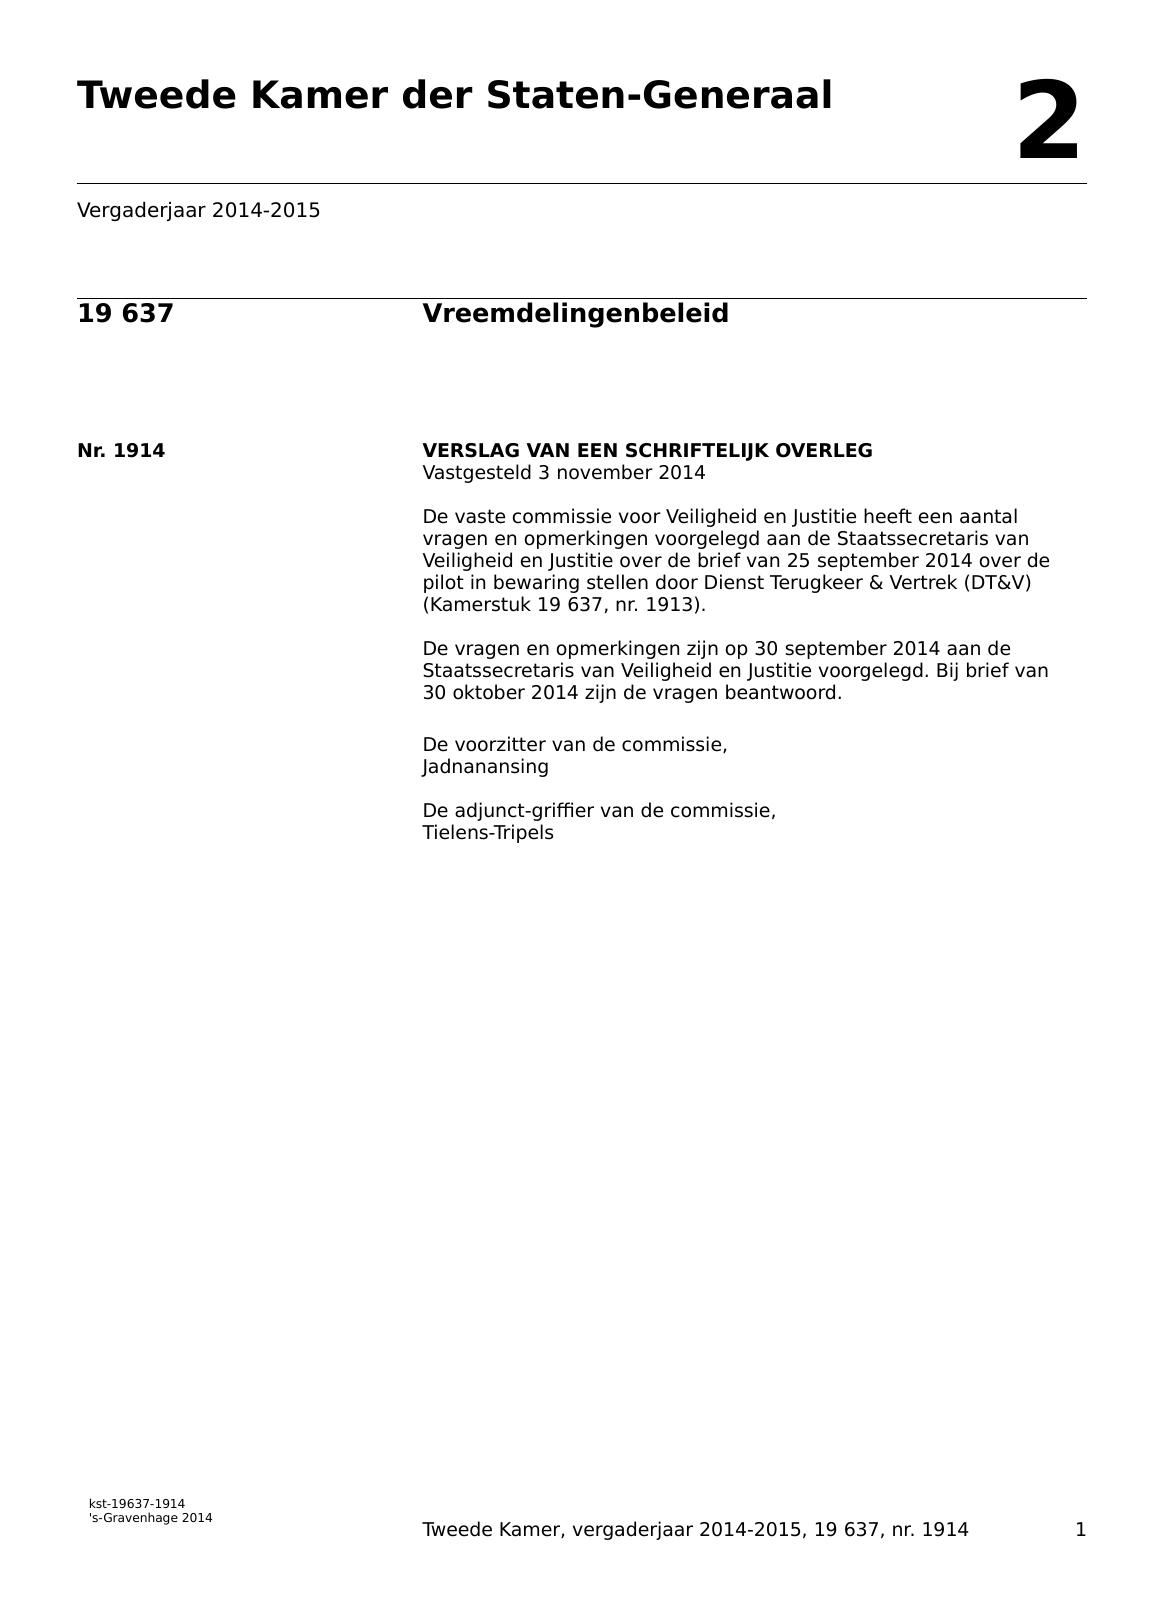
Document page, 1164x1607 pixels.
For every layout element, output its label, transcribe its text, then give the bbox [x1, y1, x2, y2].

text Vastgesteld 3 november 2014 [422, 462, 1087, 484]
text De voorzitter van de commissie, Jadnanansing [422, 734, 1087, 778]
table_cell Vergaderjaar 2014-2015 [77, 184, 1087, 298]
text De vaste commissie voor Veiligheid en Justitie heeft een aantal vragen en opmerkingen voorgelegd aan de Staatssecretaris van Veiligheid en Justitie over de brief van 25 september 2014 over de pilot in bewaring stellen door Dienst Terugkeer & Vertrek (DT&V) (Kamerstuk 19 637, nr. 1913). [422, 506, 1087, 616]
text De vragen en opmerkingen zijn op 30 september 2014 aan de Staatssecretaris van Veiligheid en Justitie voorgelegd. Bij brief van 30 oktober 2014 zijn de vragen beantwoord. [422, 638, 1087, 704]
text kst-19637-1914 [88, 1497, 323, 1511]
subtitle 19 637 Vreemdelingenbeleid [77, 299, 1087, 329]
subtitle Nr. 1914 VERSLAG VAN EEN SCHRIFTELIJK OVERLEG [77, 440, 1087, 462]
table_header Tweede Kamer der Staten-Generaal [77, 59, 886, 183]
text De adjunct-griffier van de commissie, Tielens-Tripels [422, 800, 1087, 844]
table_header 2 [886, 59, 1087, 183]
text 's-Gravenhage 2014 [88, 1511, 323, 1525]
